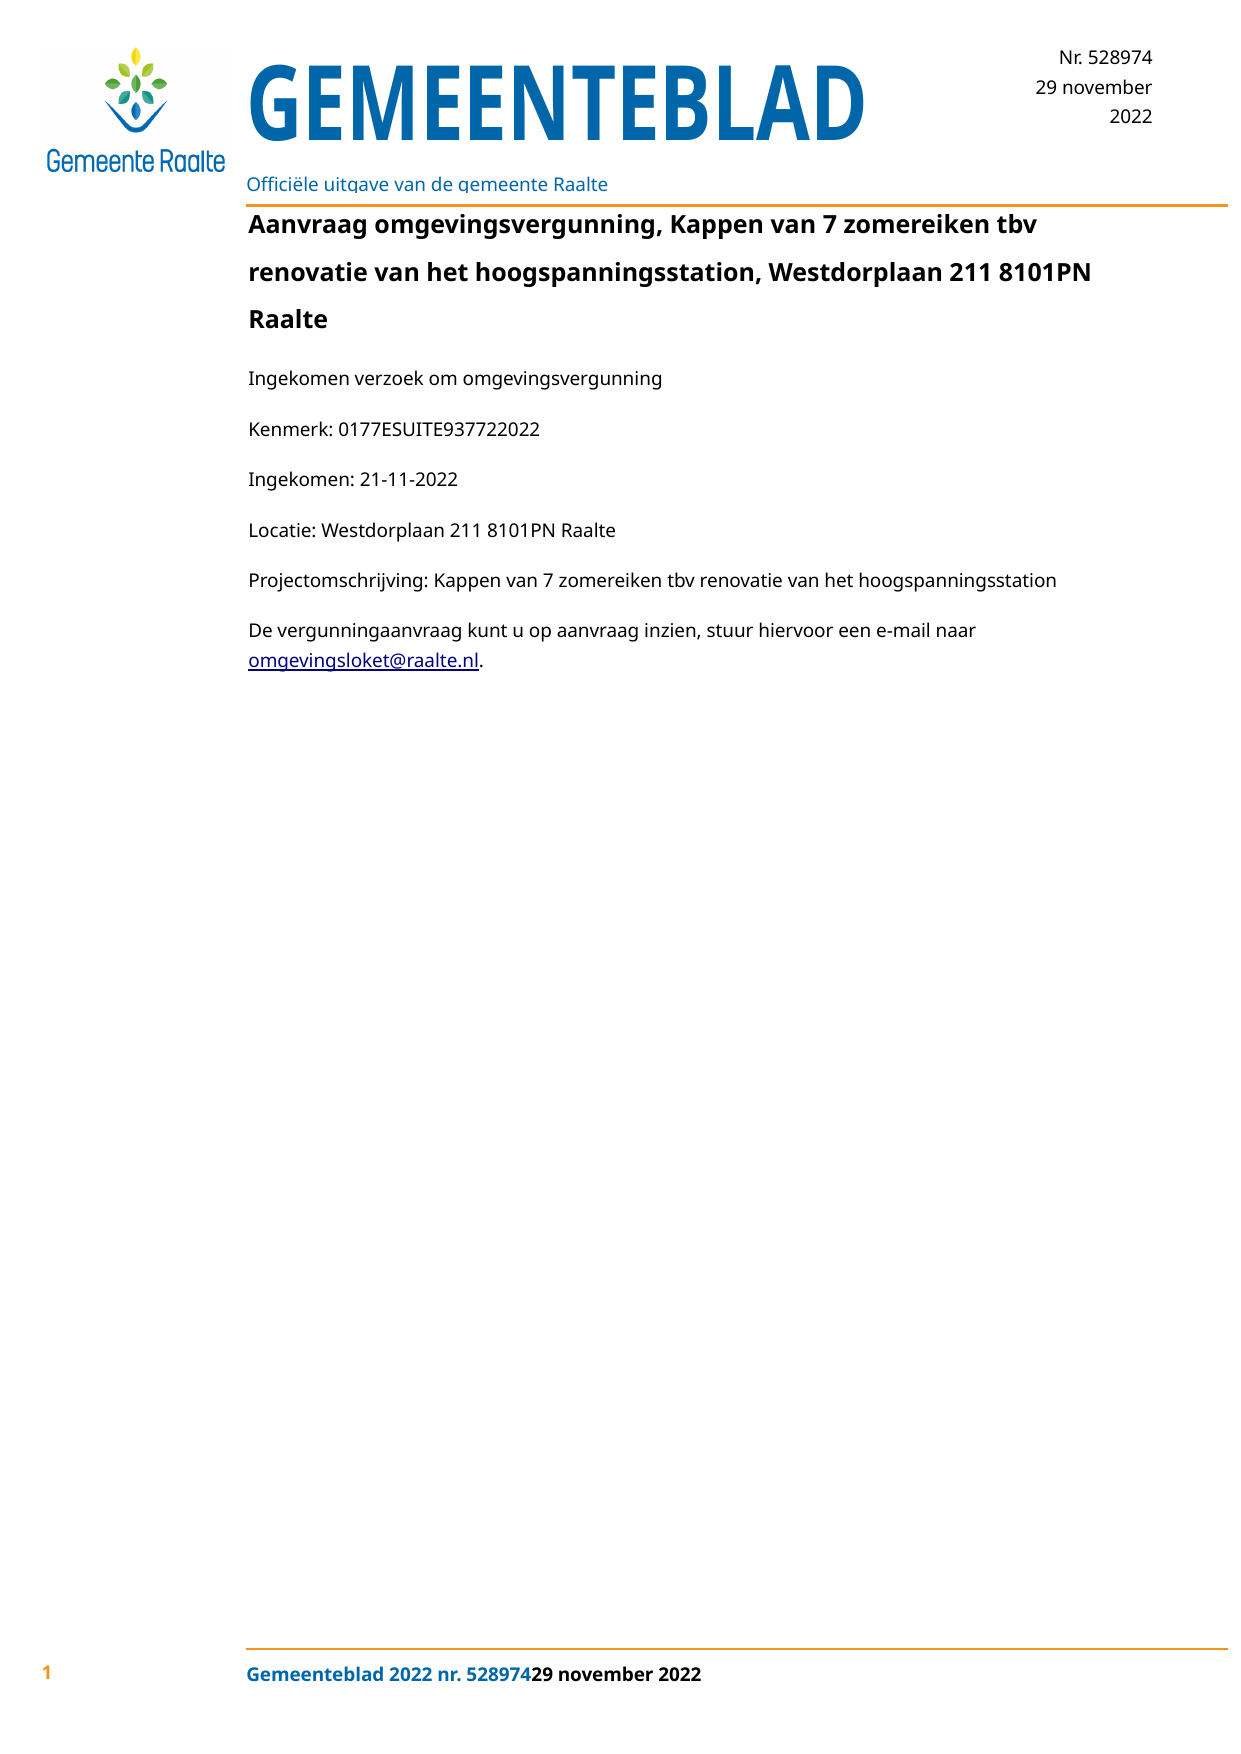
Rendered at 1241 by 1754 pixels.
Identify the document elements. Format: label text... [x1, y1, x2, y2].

text Kenmerk: 0177ESUITE937722022 [248, 416, 1152, 442]
text Locatie: Westdorplaan 211 8101PN Raalte [248, 517, 1152, 542]
text De vergunningaanvraag kunt u op aanvraag inzien, stuur hiervoor een e-mail naar omgevingsloket@raalte.nl. [248, 618, 1152, 673]
text Ingekomen: 21-11-2022 [248, 466, 1152, 492]
text Aanvraag omgevingsvergunning, Kappen van 7 zomereiken tbv renovatie van het hoogspanningsstation, Westdorplaan 211 8101PN Raalte [248, 207, 1152, 336]
text Ingekomen verzoek om omgevingsvergunning [248, 366, 1152, 391]
text Projectomschrijving: Kappen van 7 zomereiken tbv renovatie van het hoogspanningsstation [248, 567, 1152, 593]
picture [41, 47, 231, 172]
